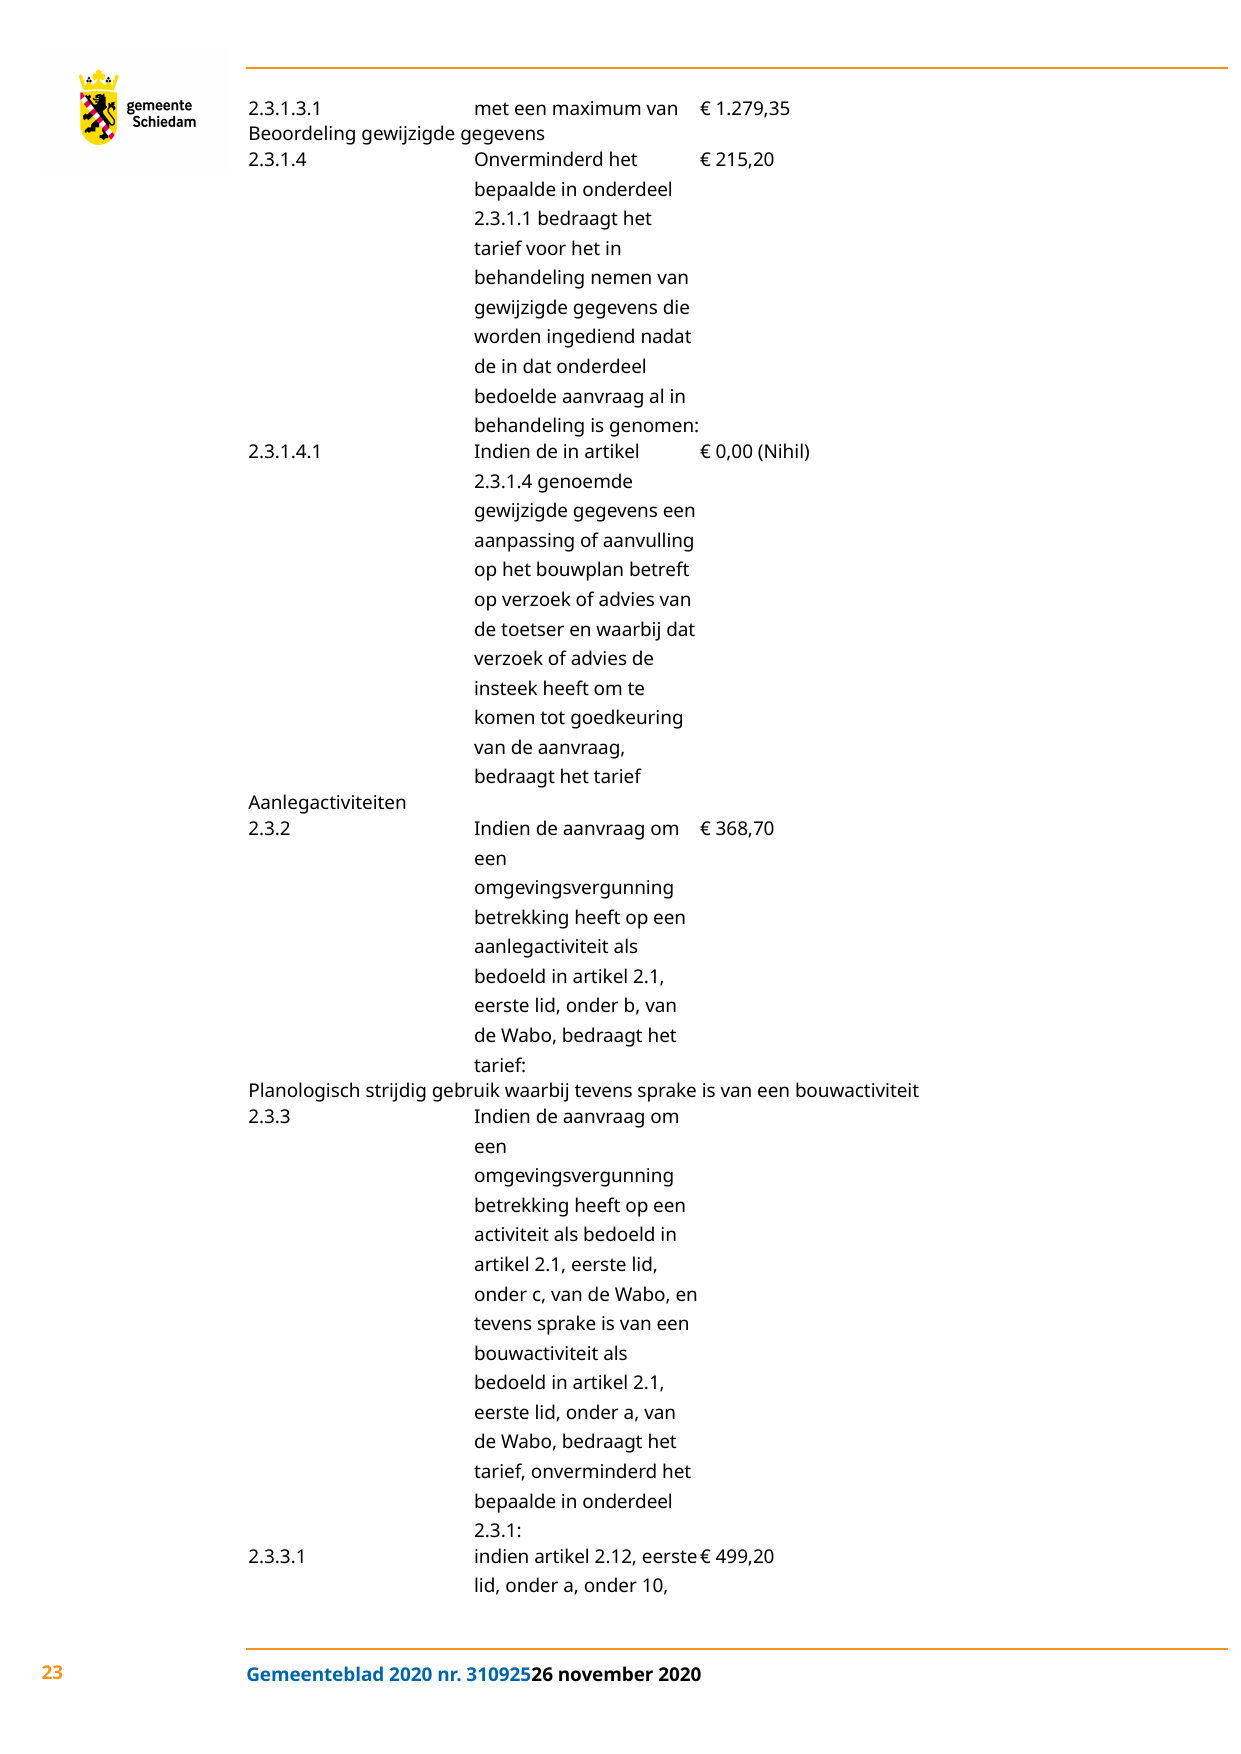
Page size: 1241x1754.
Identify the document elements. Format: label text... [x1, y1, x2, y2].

table_cell met een maximum van [474, 95, 700, 121]
table_cell [926, 789, 1152, 815]
table_cell 2.3.1.3.1 [248, 95, 474, 121]
table_cell Onverminderd het bepaalde in onderdeel 2.3.1.1 bedraagt het tarief voor het in behandeling nemen van gewijzigde gegevens die worden ingediend nadat de in dat onderdeel bedoelde aanvraag al in behandeling is genomen: [474, 146, 700, 438]
table_cell [926, 1103, 1152, 1543]
table_cell 2.3.3 [248, 1103, 474, 1543]
table_cell [700, 1103, 926, 1543]
table_cell [926, 121, 1152, 146]
table_cell Aanlegactiviteiten [248, 789, 926, 815]
table_cell Indien de aanvraag om een omgevingsvergunning betrekking heeft op een aanlegactiviteit als bedoeld in artikel 2.1, eerste lid, onder b, van de Wabo, bedraagt het tarief: [474, 815, 700, 1077]
table_cell € 215,20 [700, 146, 926, 438]
table_cell Planologisch strijdig gebruik waarbij tevens sprake is van een bouwactiviteit [248, 1078, 926, 1103]
table_cell [926, 95, 1152, 121]
table_cell Indien de aanvraag om een omgevingsvergunning betrekking heeft op een activiteit als bedoeld in artikel 2.1, eerste lid, onder c, van de Wabo, en tevens sprake is van een bouwactiviteit als bedoeld in artikel 2.1, eerste lid, onder a, van de Wabo, bedraagt het tarief, onverminderd het bepaalde in onderdeel 2.3.1: [474, 1103, 700, 1543]
table_cell Beoordeling gewijzigde gegevens [248, 121, 926, 146]
table_cell € 0,00 (Nihil) [700, 438, 926, 789]
table_cell [926, 1543, 1152, 1598]
table_cell € 368,70 [700, 815, 926, 1077]
table_cell [926, 438, 1152, 789]
picture [41, 47, 231, 172]
table_cell indien artikel 2.12, eerste lid, onder a, onder 10, [474, 1543, 700, 1598]
table_cell [926, 146, 1152, 438]
table_cell € 1.279,35 [700, 95, 926, 121]
table_cell [926, 815, 1152, 1077]
table_cell [926, 1078, 1152, 1103]
table_cell 2.3.1.4 [248, 146, 474, 438]
table_cell 2.3.1.4.1 [248, 438, 474, 789]
table_cell € 499,20 [700, 1543, 926, 1598]
table_cell 2.3.3.1 [248, 1543, 474, 1598]
table_cell Indien de in artikel 2.3.1.4 genoemde gewijzigde gegevens een aanpassing of aanvulling op het bouwplan betreft op verzoek of advies van de toetser en waarbij dat verzoek of advies de insteek heeft om te komen tot goedkeuring van de aanvraag, bedraagt het tarief [474, 438, 700, 789]
table_cell 2.3.2 [248, 815, 474, 1077]
